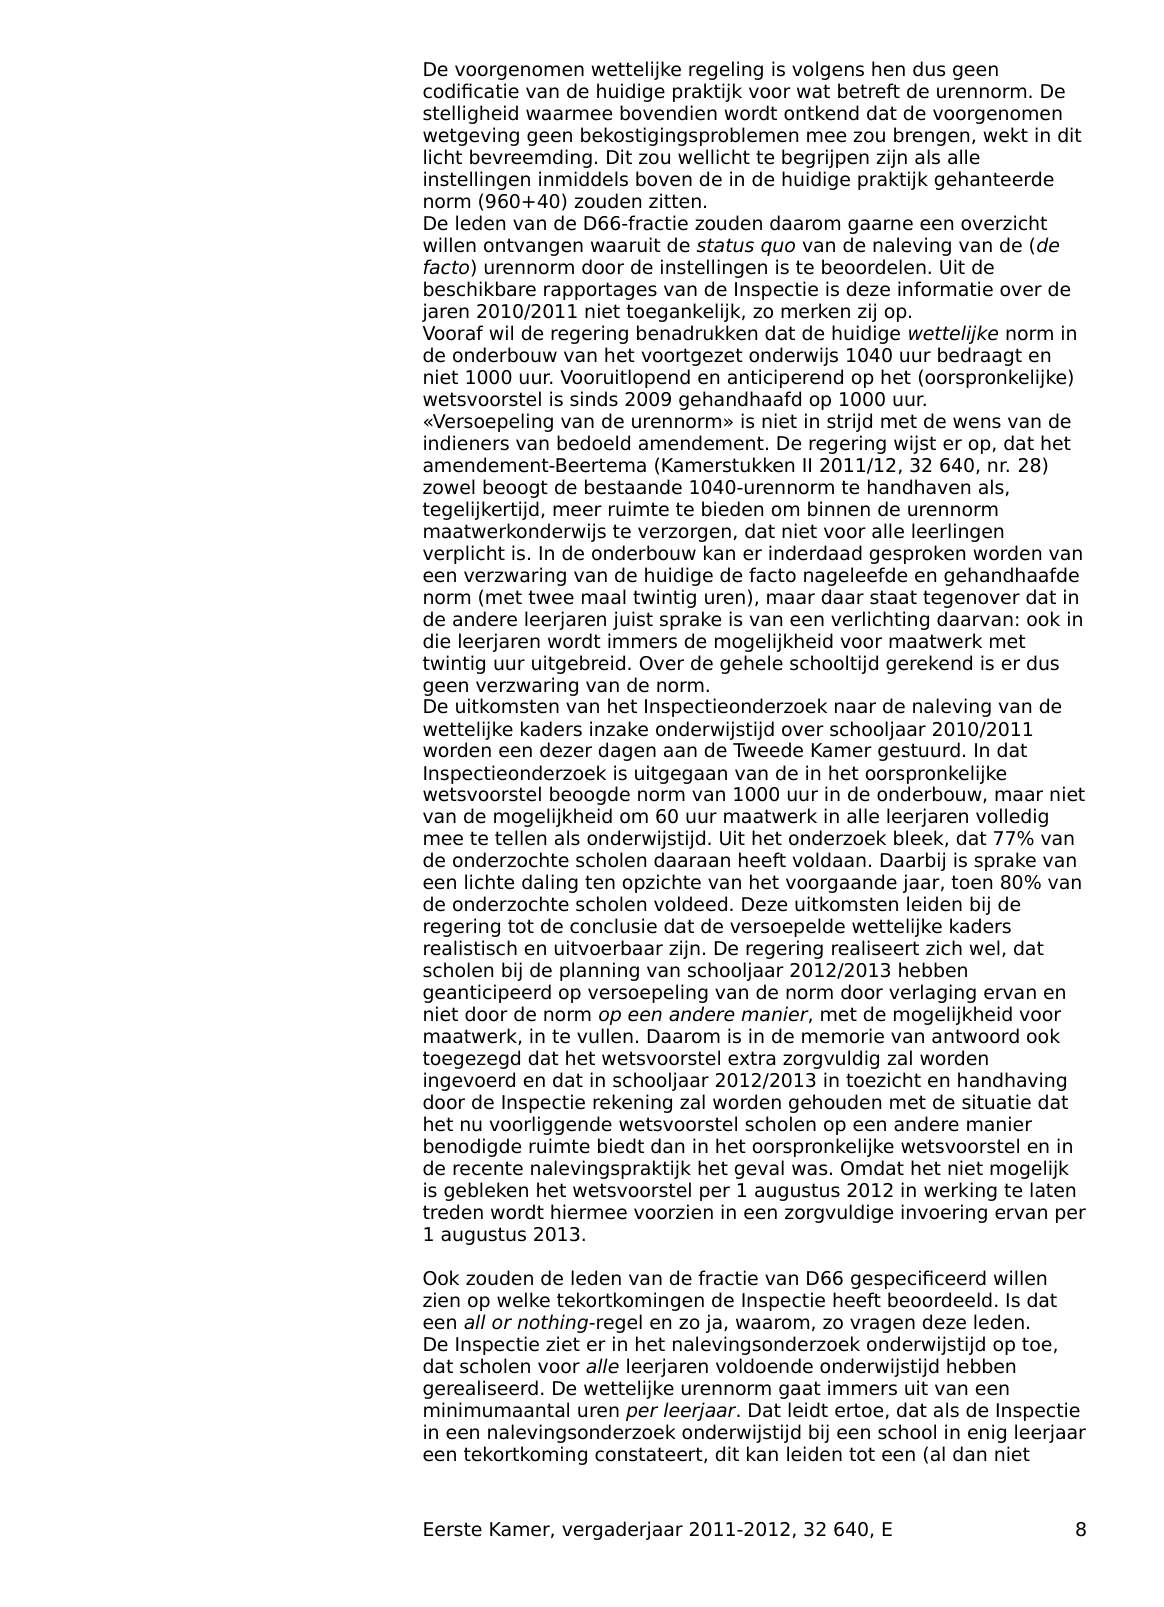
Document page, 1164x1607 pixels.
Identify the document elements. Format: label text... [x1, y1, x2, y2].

text De leden van de D66-fractie zouden daarom gaarne een overzicht willen ontvangen waaruit de status quo van de naleving van de (de facto) urennorm door de instellingen is te beoordelen. Uit de beschikbare rapportages van de Inspectie is deze informatie over de jaren 2010/2011 niet toegankelijk, zo merken zij op. [422, 213, 1087, 323]
text De voorgenomen wettelijke regeling is volgens hen dus geen codificatie van de huidige praktijk voor wat betreft de urennorm. De stelligheid waarmee bovendien wordt ontkend dat de voorgenomen wetgeving geen bekostigingsproblemen mee zou brengen, wekt in dit licht bevreemding. Dit zou wellicht te begrijpen zijn als alle instellingen inmiddels boven de in de huidige praktijk gehanteerde norm (960+40) zouden zitten. [422, 59, 1087, 213]
text De Inspectie ziet er in het nalevingsonderzoek onderwijstijd op toe, dat scholen voor alle leerjaren voldoende onderwijstijd hebben gerealiseerd. De wettelijke urennorm gaat immers uit van een minimumaantal uren per leerjaar. Dat leidt ertoe, dat als de Inspectie in een nalevingsonderzoek onderwijstijd bij een school in enig leerjaar een tekortkoming constateert, dit kan leiden tot een (al dan niet [422, 1334, 1087, 1466]
text «Versoepeling van de urennorm» is niet in strijd met de wens van de indieners van bedoeld amendement. De regering wijst er op, dat het amendement-Beertema (Kamerstukken II 2011/12, 32 640, nr. 28) zowel beoogt de bestaande 1040-urennorm te handhaven als, tegelijkertijd, meer ruimte te bieden om binnen de urennorm maatwerkonderwijs te verzorgen, dat niet voor alle leerlingen verplicht is. In de onderbouw kan er inderdaad gesproken worden van een verzwaring van de huidige de facto nageleefde en gehandhaafde norm (met twee maal twintig uren), maar daar staat tegenover dat in de andere leerjaren juist sprake is van een verlichting daarvan: ook in die leerjaren wordt immers de mogelijkheid voor maatwerk met twintig uur uitgebreid. Over de gehele schooltijd gerekend is er dus geen verzwaring van de norm. [422, 411, 1087, 696]
text De uitkomsten van het Inspectieonderzoek naar de naleving van de wettelijke kaders inzake onderwijstijd over schooljaar 2010/2011 worden een dezer dagen aan de Tweede Kamer gestuurd. In dat Inspectieonderzoek is uitgegaan van de in het oorspronkelijke wetsvoorstel beoogde norm van 1000 uur in de onderbouw, maar niet van de mogelijkheid om 60 uur maatwerk in alle leerjaren volledig mee te tellen als onderwijstijd. Uit het onderzoek bleek, dat 77% van de onderzochte scholen daaraan heeft voldaan. Daarbij is sprake van een lichte daling ten opzichte van het voorgaande jaar, toen 80% van de onderzochte scholen voldeed. Deze uitkomsten leiden bij de regering tot de conclusie dat de versoepelde wettelijke kaders realistisch en uitvoerbaar zijn. De regering realiseert zich wel, dat scholen bij de planning van schooljaar 2012/2013 hebben geanticipeerd op versoepeling van de norm door verlaging ervan en niet door de norm op een andere manier, met de mogelijkheid voor maatwerk, in te vullen. Daarom is in de memorie van antwoord ook toegezegd dat het wetsvoorstel extra zorgvuldig zal worden ingevoerd en dat in schooljaar 2012/2013 in toezicht en handhaving door de Inspectie rekening zal worden gehouden met de situatie dat het nu voorliggende wetsvoorstel scholen op een andere manier benodigde ruimte biedt dan in het oorspronkelijke wetsvoorstel en in de recente nalevingspraktijk het geval was. Omdat het niet mogelijk is gebleken het wetsvoorstel per 1 augustus 2012 in werking te laten treden wordt hiermee voorzien in een zorgvuldige invoering ervan per 1 augustus 2013. [422, 696, 1087, 1246]
text Vooraf wil de regering benadrukken dat de huidige wettelijke norm in de onderbouw van het voortgezet onderwijs 1040 uur bedraagt en niet 1000 uur. Vooruitlopend en anticiperend op het (oorspronkelijke) wetsvoorstel is sinds 2009 gehandhaafd op 1000 uur. [422, 323, 1087, 411]
text Ook zouden de leden van de fractie van D66 gespecificeerd willen zien op welke tekortkomingen de Inspectie heeft beoordeeld. Is dat een all or nothing-regel en zo ja, waarom, zo vragen deze leden. [422, 1268, 1087, 1334]
